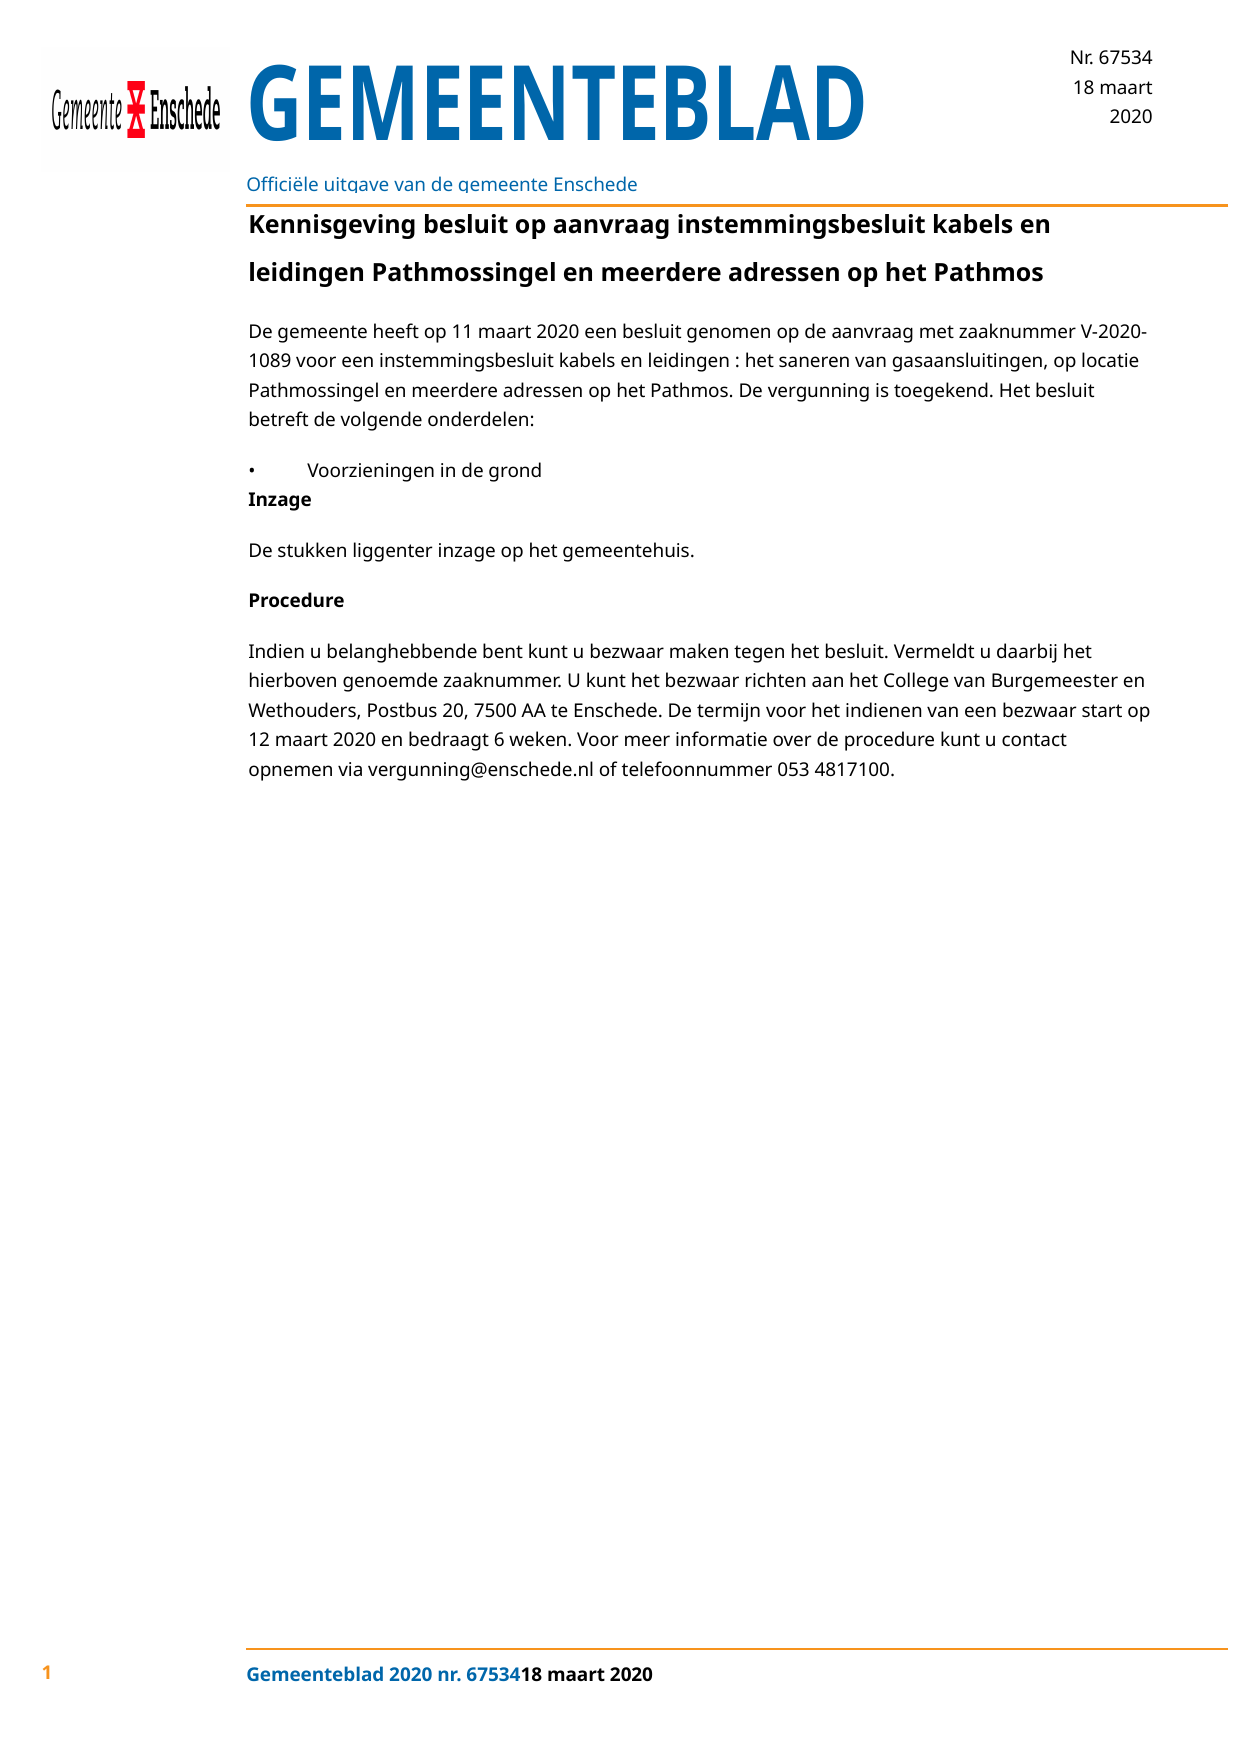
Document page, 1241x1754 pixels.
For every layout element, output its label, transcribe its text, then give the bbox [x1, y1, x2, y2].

text Inzage [248, 487, 1152, 512]
text Kennisgeving besluit op aanvraag instemmingsbesluit kabels en leidingen Pathmossingel en meerdere adressen op het Pathmos [248, 207, 1152, 288]
list Voorzieningen in de grond [248, 457, 1152, 483]
text Procedure [248, 587, 1152, 613]
text Indien u belanghebbende bent kunt u bezwaar maken tegen het besluit. Vermeldt u daarbij het hierboven genoemde zaaknummer. U kunt het bezwaar richten aan het College van Burgemees­ter en Wethouders, Postbus 20, 7500 AA te Enschede. De termijn voor het indienen van een bezwaar start op 12 maart 2020 en bedraagt 6 weken. Voor meer informatie over de procedure kunt u contact opnemen via vergunning@enschede.nl of telefoonnummer 053 4817100. [248, 638, 1152, 782]
picture [41, 47, 231, 172]
text De stukken liggenter inzage op het gemeentehuis. [248, 537, 1152, 563]
text De gemeente heeft op 11 maart 2020 een besluit genomen op de aanvraag met zaaknummer V-2020-1089 voor een instemmingsbesluit kabels en leidingen : het saneren van gasaansluitingen, op locatie Pathmossingel en meerdere adressen op het Pathmos. De vergunning is toegekend. Het besluit betreft de volgende onderdelen: [248, 318, 1152, 432]
